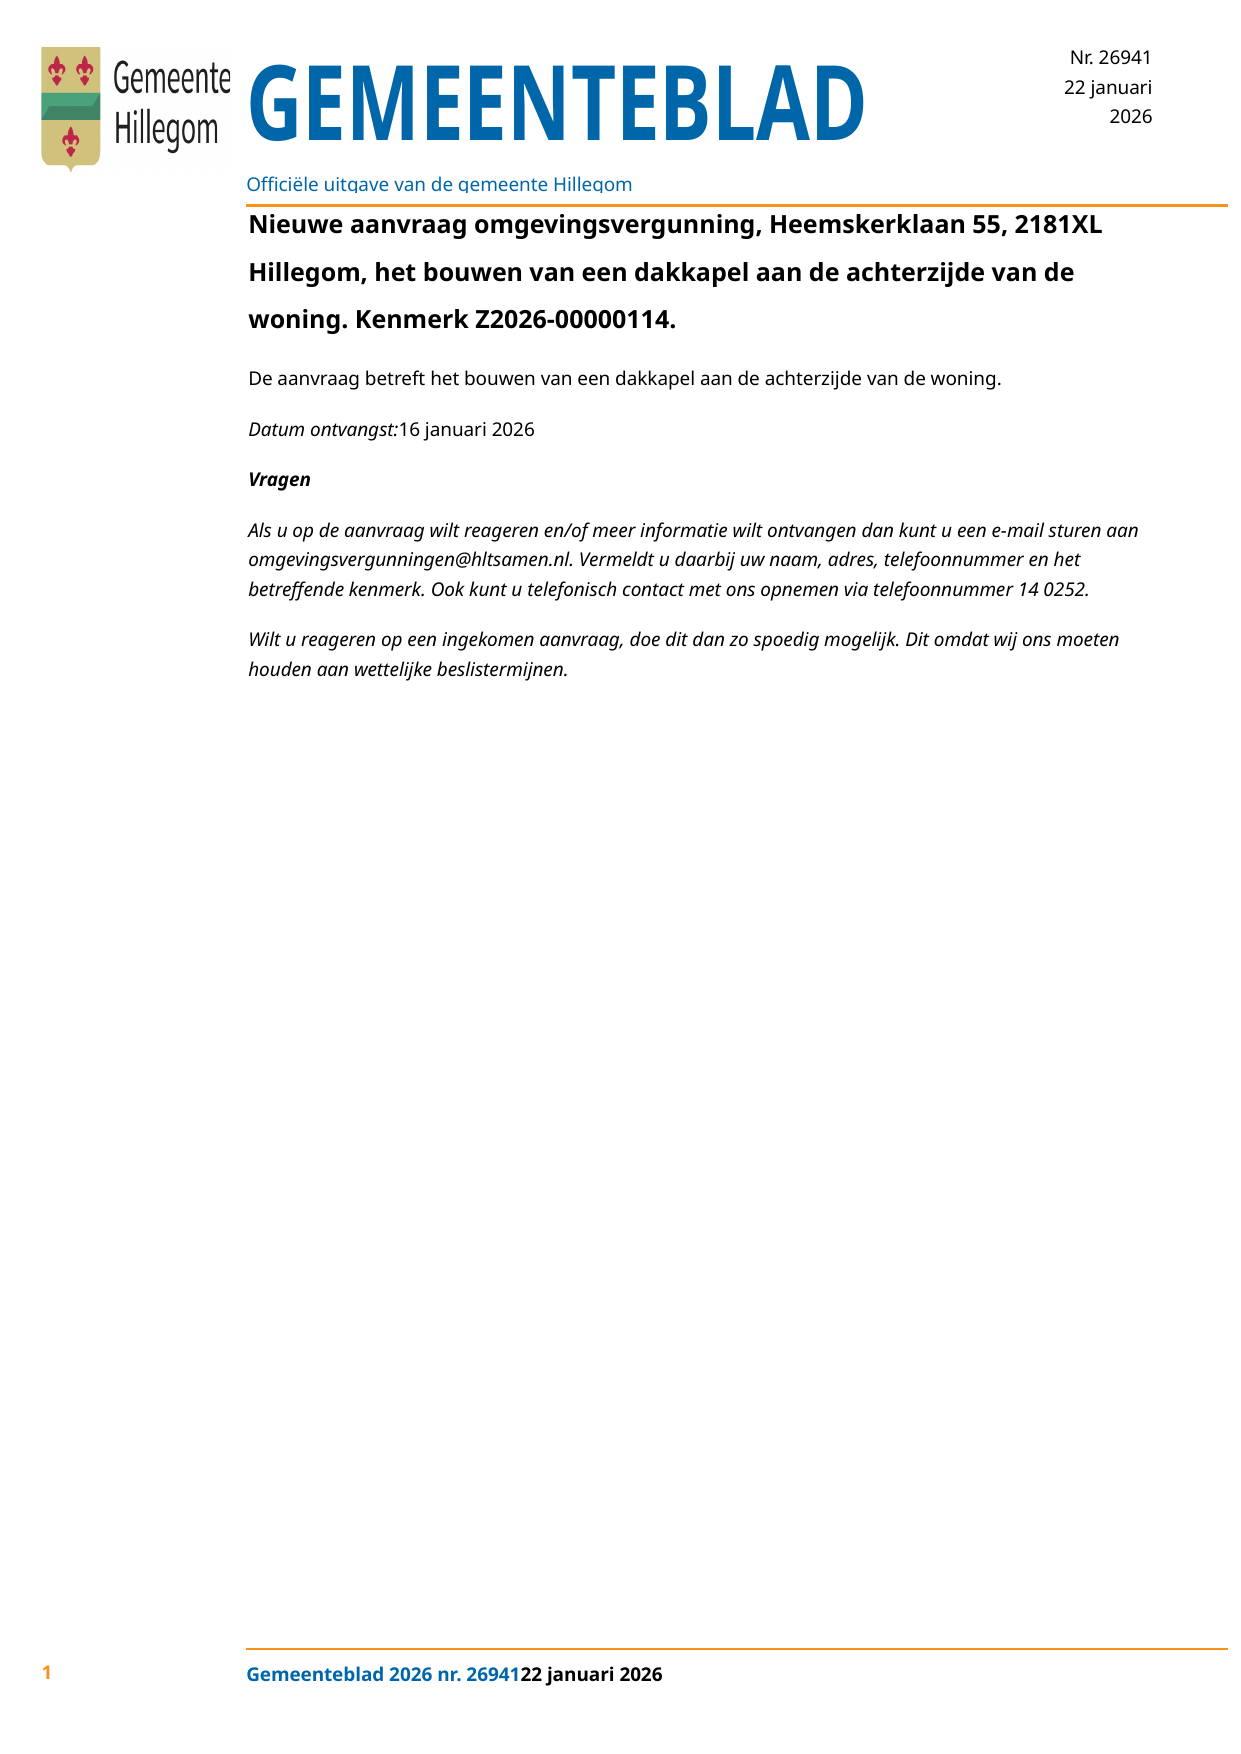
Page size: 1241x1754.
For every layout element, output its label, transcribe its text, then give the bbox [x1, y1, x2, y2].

text Datum ontvangst:16 januari 2026 [248, 416, 1152, 442]
text Vragen [248, 466, 1152, 492]
text Als u op de aanvraag wilt reageren en/of meer informatie wilt ontvangen dan kunt u een e-mail sturen aan omgevingsvergunningen@hltsamen.nl. Vermeldt u daarbij uw naam, adres, telefoonnummer en het betreffende kenmerk. Ook kunt u telefonisch contact met ons opnemen via telefoonnummer 14 0252. [248, 517, 1152, 602]
text De aanvraag betreft het bouwen van een dakkapel aan de achterzijde van de woning. [248, 366, 1152, 391]
text Wilt u reageren op een ingekomen aanvraag, doe dit dan zo spoedig mogelijk. Dit omdat wij ons moeten houden aan wettelijke beslistermijnen. [248, 626, 1152, 682]
text Nieuwe aanvraag omgevingsvergunning, Heemskerklaan 55, 2181XL Hillegom, het bouwen van een dakkapel aan de achterzijde van de woning. Kenmerk Z2026-00000114. [248, 207, 1152, 336]
picture [41, 47, 231, 172]
